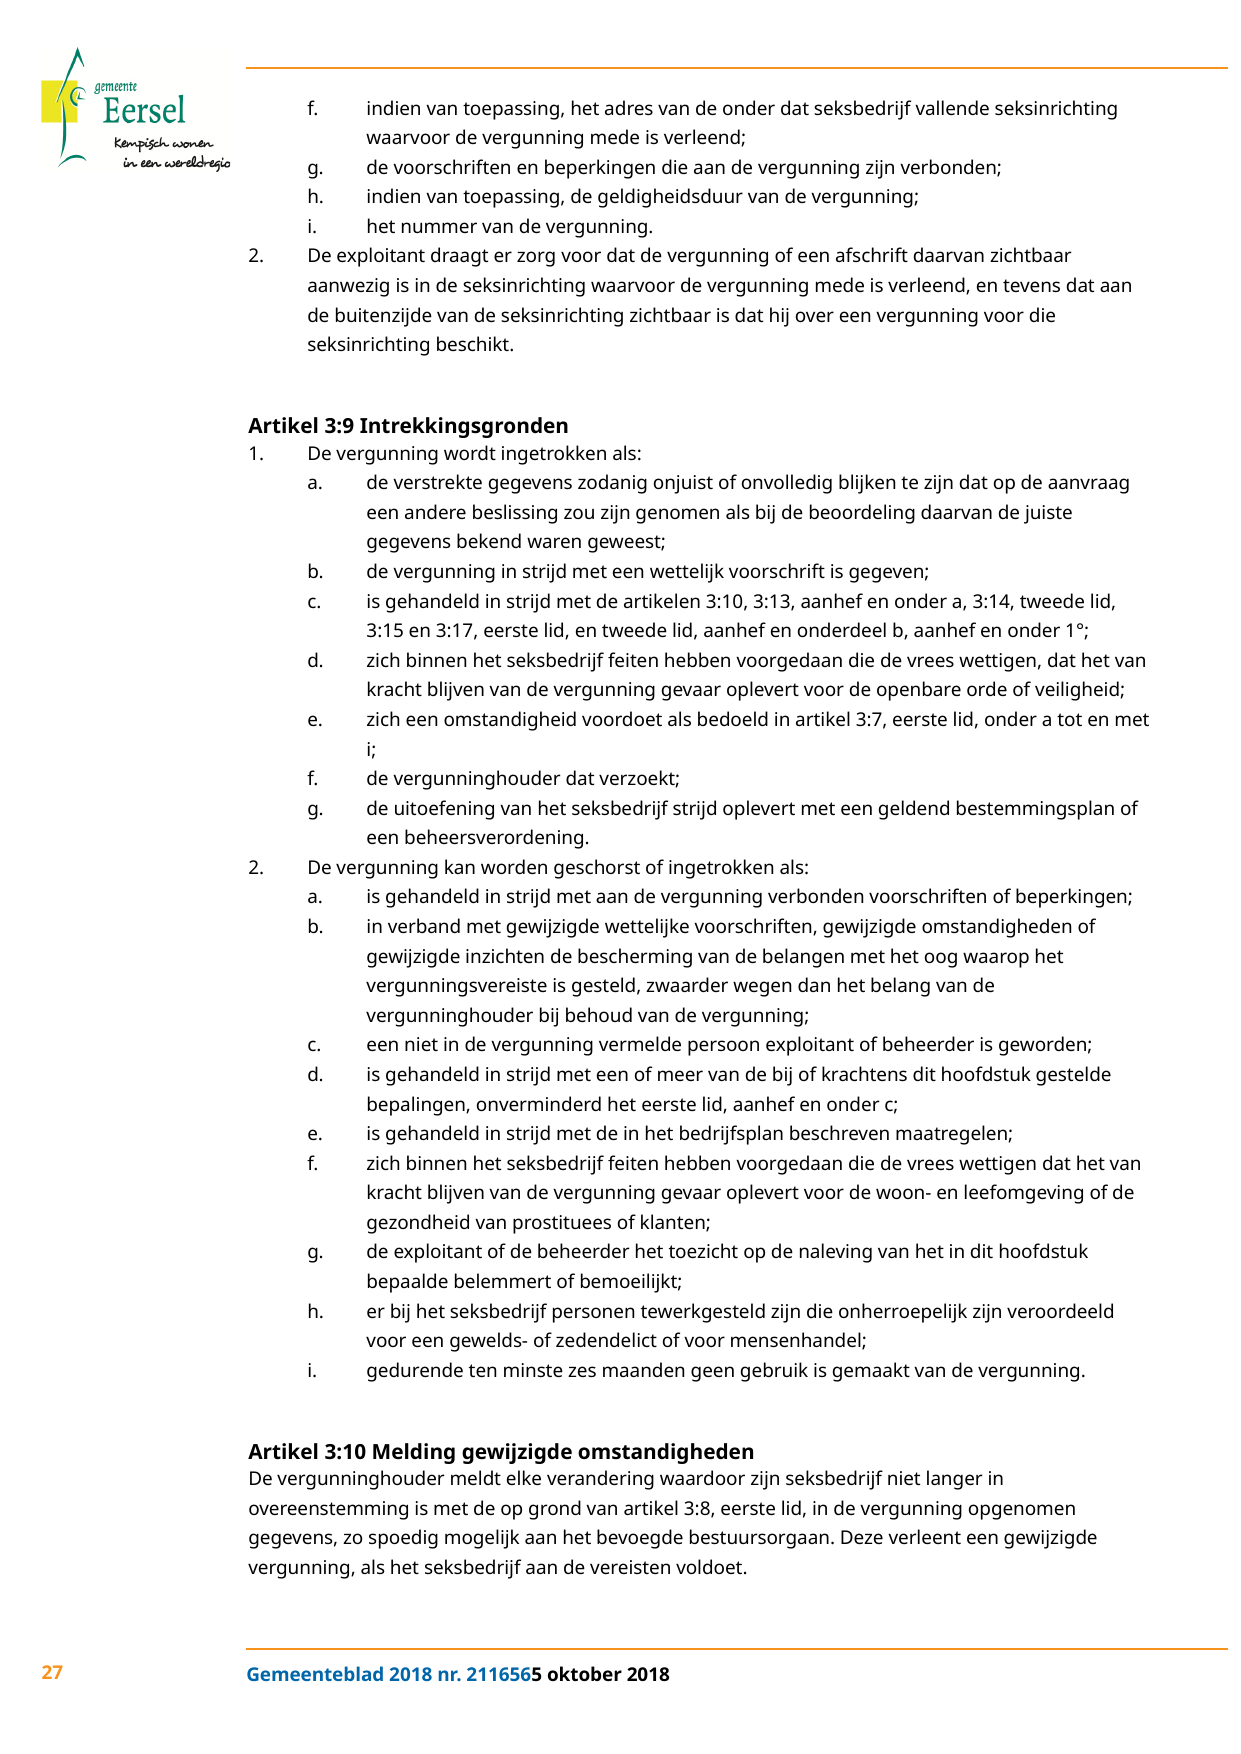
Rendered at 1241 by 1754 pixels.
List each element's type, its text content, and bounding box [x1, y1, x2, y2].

text De vergunninghouder meldt elke verandering waardoor zijn seksbedrijf niet langer in overeenstemming is met de op grond van artikel 3:8, eerste lid, in de vergunning opgenomen gegevens, zo spoedig mogelijk aan het bevoegde bestuursorgaan. Deze verleent een gewijzigde vergunning, als het seksbedrijf aan de vereisten voldoet. [248, 1465, 1152, 1580]
list indien van toepassing, de geldigheidsduur van de vergunning; [307, 183, 1152, 209]
list is gehandeld in strijd met de artikelen 3:10, 3:13, aanhef en onder a, 3:14, tweede lid, 3:15 en 3:17, eerste lid, en tweede lid, aanhef en onderdeel b, aanhef en onder 1°; [307, 588, 1152, 643]
list de uitoefening van het seksbedrijf strijd oplevert met een geldend bestemmingsplan of een beheersverordening. [307, 795, 1152, 850]
text Artikel 3:9 Intrekkingsgronden [248, 411, 1152, 440]
text Artikel 3:10 Melding gewijzigde omstandigheden [248, 1437, 1152, 1465]
list is gehandeld in strijd met een of meer van de bij of krachtens dit hoofdstuk gestelde bepalingen, onverminderd het eerste lid, aanhef en onder c; [307, 1061, 1152, 1116]
list de vergunninghouder dat verzoekt; [307, 765, 1152, 791]
picture [41, 47, 231, 172]
list is gehandeld in strijd met aan de vergunning verbonden voorschriften of beperkingen; [307, 884, 1152, 909]
list de voorschriften en beperkingen die aan de vergunning zijn verbonden; [307, 154, 1152, 180]
list zich een omstandigheid voordoet als bedoeld in artikel 3:7, eerste lid, onder a tot en met i; [307, 706, 1152, 761]
list indien van toepassing, het adres van de onder dat seksbedrijf vallende seksinrichting waarvoor de vergunning mede is verleend; [307, 95, 1152, 150]
list De exploitant draagt er zorg voor dat de vergunning of een afschrift daarvan zichtbaar aanwezig is in de seksinrichting waarvoor de vergunning mede is verleend, en tevens dat aan de buitenzijde van de seksinrichting zichtbaar is dat hij over een vergunning voor die seksinrichting beschikt. [248, 243, 1152, 357]
list De vergunning kan worden geschorst of ingetrokken als: [248, 854, 1152, 880]
list zich binnen het seksbedrijf feiten hebben voorgedaan die de vrees wettigen, dat het van kracht blijven van de vergunning gevaar oplevert voor de openbare orde of veiligheid; [307, 647, 1152, 702]
list is gehandeld in strijd met de in het bedrijfsplan beschreven maatregelen; [307, 1120, 1152, 1146]
list het nummer van de vergunning. [307, 213, 1152, 239]
list zich binnen het seksbedrijf feiten hebben voorgedaan die de vrees wettigen dat het van kracht blijven van de vergunning gevaar oplevert voor de woon- en leefomgeving of de gezondheid van prostituees of klanten; [307, 1150, 1152, 1235]
list de verstrekte gegevens zodanig onjuist of onvolledig blijken te zijn dat op de aanvraag een andere beslissing zou zijn genomen als bij de beoordeling daarvan de juiste gegevens bekend waren geweest; [307, 469, 1152, 554]
list gedurende ten minste zes maanden geen gebruik is gemaakt van de vergunning. [307, 1357, 1152, 1383]
list er bij het seksbedrijf personen tewerkgesteld zijn die onherroepelijk zijn veroordeeld voor een gewelds- of zedendelict of voor mensenhandel; [307, 1298, 1152, 1353]
list de exploitant of de beheerder het toezicht op de naleving van het in dit hoofdstuk bepaalde belemmert of bemoeilijkt; [307, 1239, 1152, 1294]
list een niet in de vergunning vermelde persoon exploitant of beheerder is geworden; [307, 1032, 1152, 1057]
list De vergunning wordt ingetrokken als: [248, 440, 1152, 466]
list de vergunning in strijd met een wettelijk voorschrift is gegeven; [307, 558, 1152, 584]
list in verband met gewijzigde wettelijke voorschriften, gewijzigde omstandigheden of gewijzigde inzichten de bescherming van de belangen met het oog waarop het vergunningsvereiste is gesteld, zwaarder wegen dan het belang van de vergunninghouder bij behoud van de vergunning; [307, 913, 1152, 1028]
